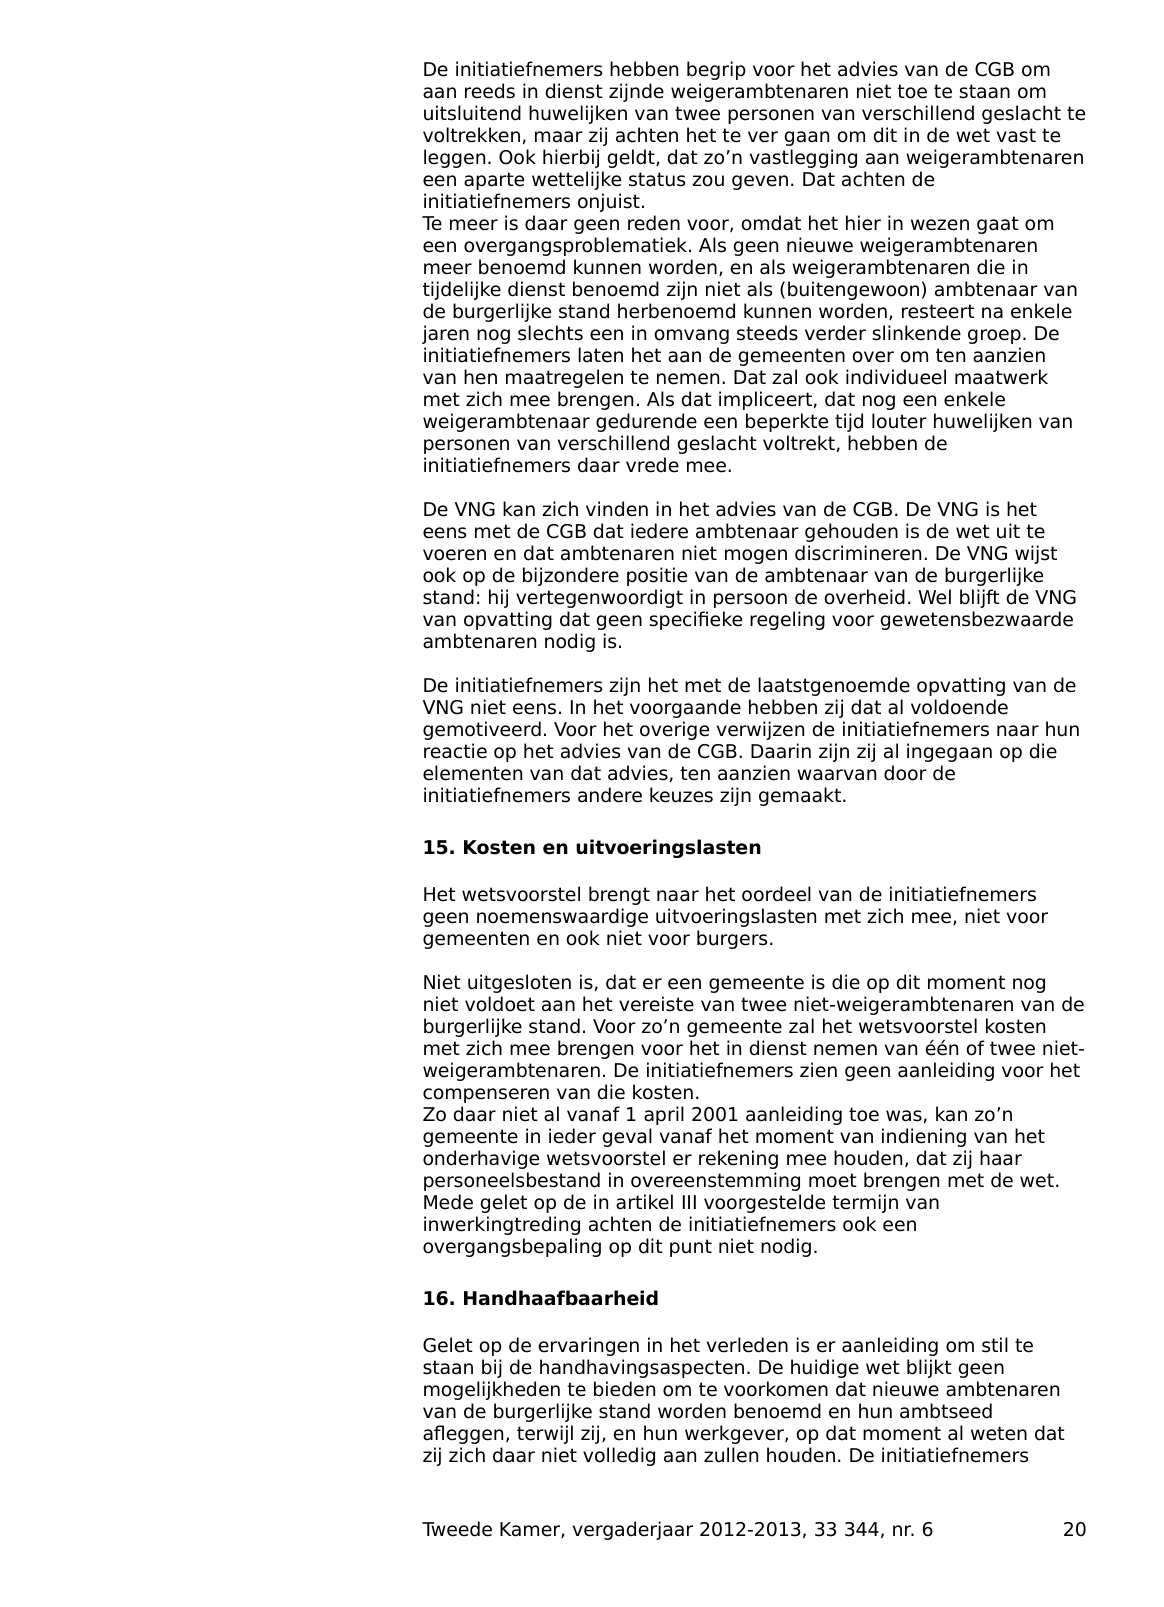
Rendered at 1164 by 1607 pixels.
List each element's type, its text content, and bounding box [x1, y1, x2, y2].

text Te meer is daar geen reden voor, omdat het hier in wezen gaat om een overgangsproblematiek. Als geen nieuwe weigerambtenaren meer benoemd kunnen worden, en als weigerambtenaren die in tijdelijke dienst benoemd zijn niet als (buitengewoon) ambtenaar van de burgerlijke stand herbenoemd kunnen worden, resteert na enkele jaren nog slechts een in omvang steeds verder slinkende groep. De initiatiefnemers laten het aan de gemeenten over om ten aanzien van hen maatregelen te nemen. Dat zal ook individueel maatwerk met zich mee brengen. Als dat impliceert, dat nog een enkele weigerambtenaar gedurende een beperkte tijd louter huwelijken van personen van verschillend geslacht voltrekt, hebben de initiatiefnemers daar vrede mee. [422, 213, 1087, 477]
text Gelet op de ervaringen in het verleden is er aanleiding om stil te staan bij de handhavingsaspecten. De huidige wet blijkt geen mogelijkheden te bieden om te voorkomen dat nieuwe ambtenaren van de burgerlijke stand worden benoemd en hun ambtseed afleggen, terwijl zij, en hun werkgever, op dat moment al weten dat zij zich daar niet volledig aan zullen houden. De initiatiefnemers [422, 1334, 1087, 1466]
text Het wetsvoorstel brengt naar het oordeel van de initiatiefnemers geen noemenswaardige uitvoeringslasten met zich mee, niet voor gemeenten en ook niet voor burgers. [422, 884, 1087, 950]
text Niet uitgesloten is, dat er een gemeente is die op dit moment nog niet voldoet aan het vereiste van twee niet-weigerambtenaren van de burgerlijke stand. Voor zo’n gemeente zal het wetsvoorstel kosten met zich mee brengen voor het in dienst nemen van één of twee niet-weigerambtenaren. De initiatiefnemers zien geen aanleiding voor het compenseren van die kosten. [422, 972, 1087, 1104]
text De initiatiefnemers hebben begrip voor het advies van de CGB om aan reeds in dienst zijnde weigerambtenaren niet toe te staan om uitsluitend huwelijken van twee personen van verschillend geslacht te voltrekken, maar zij achten het te ver gaan om dit in de wet vast te leggen. Ook hierbij geldt, dat zo’n vastlegging aan weigerambtenaren een aparte wettelijke status zou geven. Dat achten de initiatiefnemers onjuist. [422, 59, 1087, 213]
subtitle 16. Handhaafbaarheid [422, 1288, 1087, 1309]
text Zo daar niet al vanaf 1 april 2001 aanleiding toe was, kan zo’n gemeente in ieder geval vanaf het moment van indiening van het onderhavige wetsvoorstel er rekening mee houden, dat zij haar personeelsbestand in overeenstemming moet brengen met de wet. Mede gelet op de in artikel III voorgestelde termijn van inwerkingtreding achten de initiatiefnemers ook een overgangsbepaling op dit punt niet nodig. [422, 1104, 1087, 1258]
text De VNG kan zich vinden in het advies van de CGB. De VNG is het eens met de CGB dat iedere ambtenaar gehouden is de wet uit te voeren en dat ambtenaren niet mogen discrimineren. De VNG wijst ook op de bijzondere positie van de ambtenaar van de burgerlijke stand: hij vertegenwoordigt in persoon de overheid. Wel blijft de VNG van opvatting dat geen specifieke regeling voor gewetensbezwaarde ambtenaren nodig is. [422, 499, 1087, 653]
text De initiatiefnemers zijn het met de laatstgenoemde opvatting van de VNG niet eens. In het voorgaande hebben zij dat al voldoende gemotiveerd. Voor het overige verwijzen de initiatiefnemers naar hun reactie op het advies van de CGB. Daarin zijn zij al ingegaan op die elementen van dat advies, ten aanzien waarvan door de initiatiefnemers andere keuzes zijn gemaakt. [422, 675, 1087, 807]
subtitle 15. Kosten en uitvoeringslasten [422, 837, 1087, 859]
